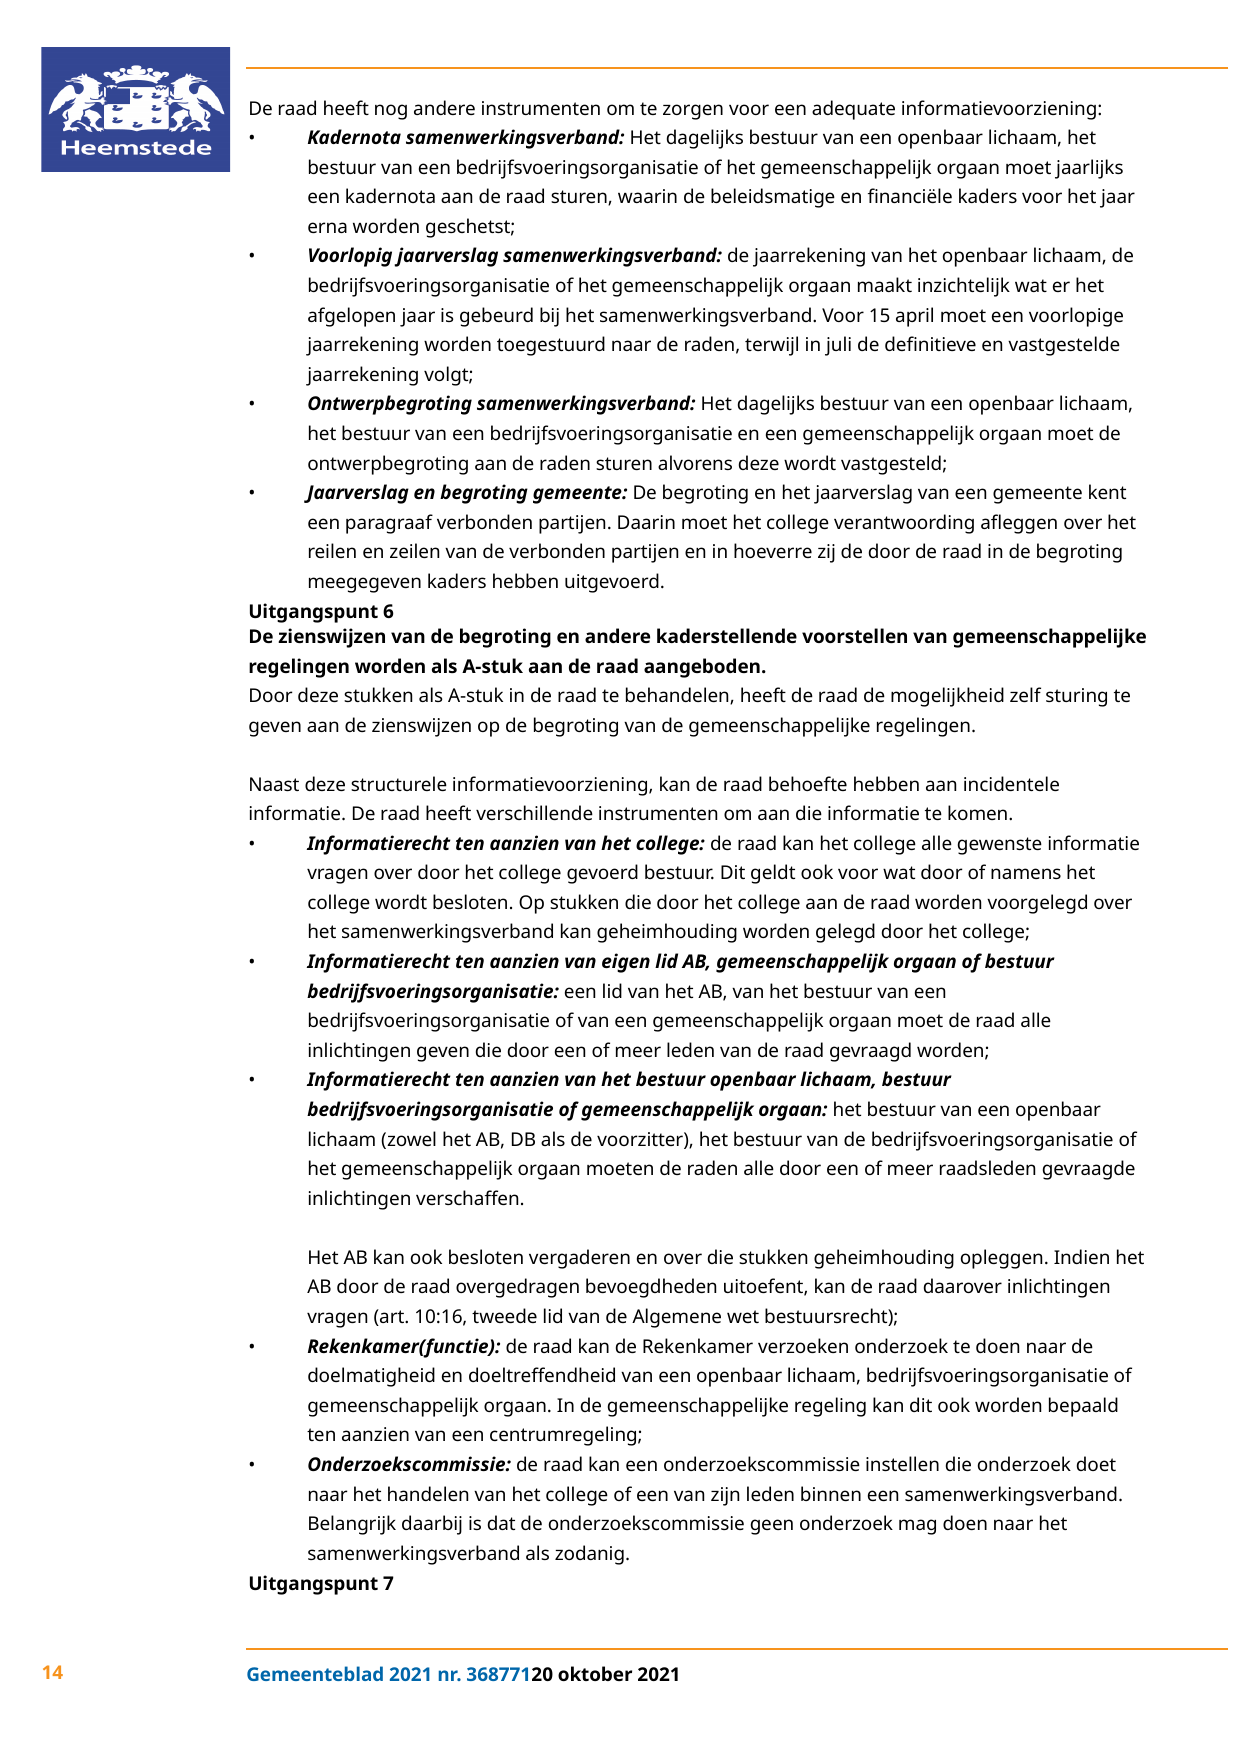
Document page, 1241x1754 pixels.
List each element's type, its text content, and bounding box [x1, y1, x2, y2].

text Naast deze structurele informatievoorziening, kan de raad behoefte hebben aan incidentele informatie. De raad heeft verschillende instrumenten om aan die informatie te komen. [248, 771, 1152, 826]
text De raad heeft nog andere instrumenten om te zorgen voor een adequate informatievoorziening: [248, 95, 1152, 121]
table_cell De zienswijzen van de begroting en andere kaderstellende voorstellen van gemeenschappelijke regelingen worden als A-stuk aan de raad aangeboden. Door deze stukken als A-stuk in de raad te behandelen, heeft de raad de mogelijkheid zelf sturing te geven aan de zienswijzen op de begroting van de gemeenschappelijke regelingen. [248, 624, 1152, 738]
list Het AB kan ook besloten vergaderen en over die stukken geheimhouding opleggen. Indien het AB door de raad overgedragen bevoegdheden uitoefent, kan de raad daarover inlichtingen vragen (art. 10:16, tweede lid van de Algemene wet bestuursrecht); [248, 1244, 1152, 1329]
list Jaarverslag en begroting gemeente: De begroting en het jaarverslag van een gemeente kent een paragraaf verbonden partijen. Daarin moet het college verantwoording afleggen over het reilen en zeilen van de verbonden partijen en in hoeverre zij de door de raad in de begroting meegegeven kaders hebben uitgevoerd. [248, 479, 1152, 594]
picture [41, 47, 231, 172]
list Ontwerpbegroting samenwerkingsverband: Het dagelijks bestuur van een openbaar lichaam, het bestuur van een bedrijfsvoeringsorganisatie en een gemeenschappelijk orgaan moet de ontwerpbegroting aan de raden sturen alvorens deze wordt vastgesteld; [248, 391, 1152, 476]
table_header Uitgangspunt 6 [248, 598, 1152, 623]
list Informatierecht ten aanzien van het college: de raad kan het college alle gewenste informatie vragen over door het college gevoerd bestuur. Dit geldt ook voor wat door of namens het college wordt besloten. Op stukken die door het college aan de raad worden voorgelegd over het samenwerkingsverband kan geheimhouding worden gelegd door het college; [248, 830, 1152, 944]
table_header Uitgangspunt 7 [248, 1570, 1152, 1595]
list Rekenkamer(functie): de raad kan de Rekenkamer verzoeken onderzoek te doen naar de doelmatigheid en doeltreffendheid van een openbaar lichaam, bedrijfsvoeringsorganisatie of gemeenschappelijk orgaan. In de gemeenschappelijke regeling kan dit ook worden bepaald ten aanzien van een centrumregeling; [248, 1333, 1152, 1447]
list Informatierecht ten aanzien van eigen lid AB, gemeenschappelijk orgaan of bestuur bedrijfsvoeringsorganisatie: een lid van het AB, van het bestuur van een bedrijfsvoeringsorganisatie of van een gemeenschappelijk orgaan moet de raad alle inlichtingen geven die door een of meer leden van de raad gevraagd worden; [248, 948, 1152, 1063]
list Onderzoekscommissie: de raad kan een onderzoekscommissie instellen die onderzoek doet naar het handelen van het college of een van zijn leden binnen een samenwerkingsverband. Belangrijk daarbij is dat de onderzoekscommissie geen onderzoek mag doen naar het samenwerkingsverband als zodanig. [248, 1451, 1152, 1566]
list Voorlopig jaarverslag samenwerkingsverband: de jaarrekening van het openbaar lichaam, de bedrijfsvoeringsorganisatie of het gemeenschappelijk orgaan maakt inzichtelijk wat er het afgelopen jaar is gebeurd bij het samenwerkingsverband. Voor 15 april moet een voorlopige jaarrekening worden toegestuurd naar de raden, terwijl in juli de definitieve en vastgestelde jaarrekening volgt; [248, 243, 1152, 387]
list Kadernota samenwerkingsverband: Het dagelijks bestuur van een openbaar lichaam, het bestuur van een bedrijfsvoeringsorganisatie of het gemeenschappelijk orgaan moet jaarlijks een kadernota aan de raad sturen, waarin de beleidsmatige en financiële kaders voor het jaar erna worden geschetst; [248, 124, 1152, 239]
list Informatierecht ten aanzien van het bestuur openbaar lichaam, bestuur bedrijfsvoeringsorganisatie of gemeenschappelijk orgaan: het bestuur van een openbaar lichaam (zowel het AB, DB als de voorzitter), het bestuur van de bedrijfsvoeringsorganisatie of het gemeenschappelijk orgaan moeten de raden alle door een of meer raadsleden gevraagde inlichtingen verschaffen. [248, 1067, 1152, 1211]
